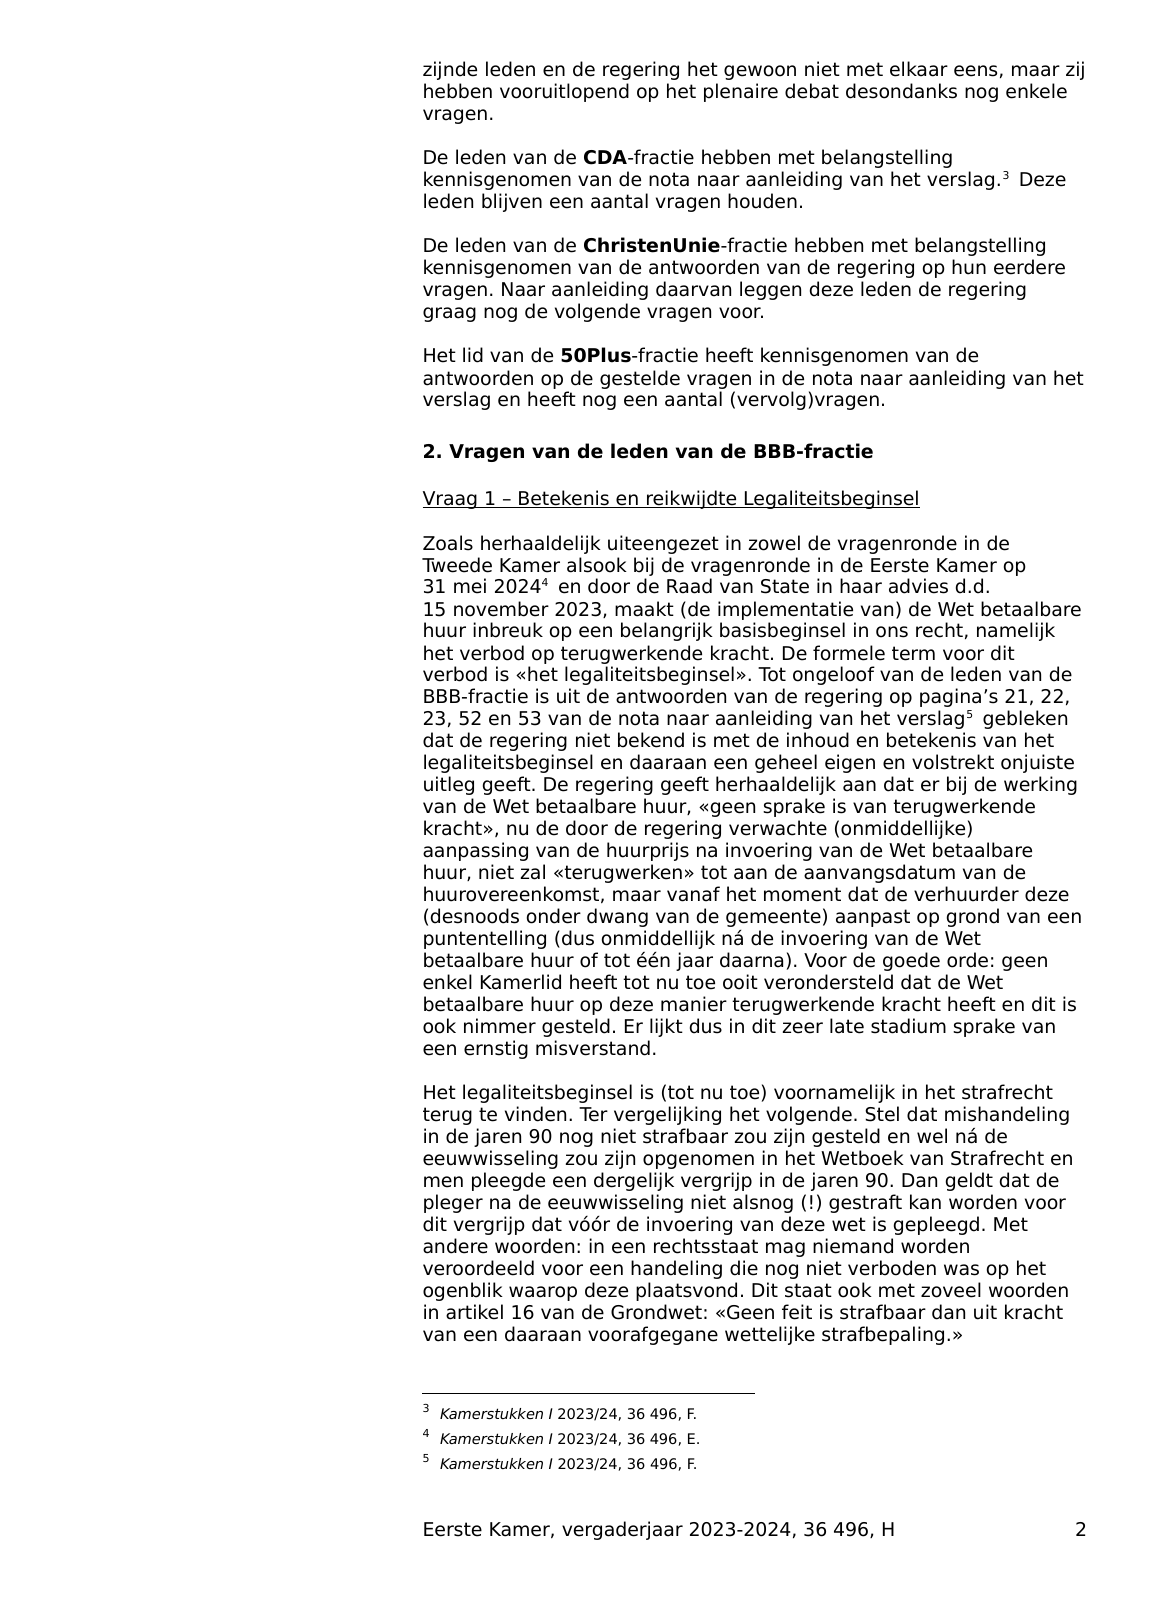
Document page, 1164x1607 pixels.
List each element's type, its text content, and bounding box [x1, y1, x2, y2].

text Het legaliteitsbeginsel is (tot nu toe) voornamelijk in het strafrecht terug te vinden. Ter vergelijking het volgende. Stel dat mishandeling in de jaren 90 nog niet strafbaar zou zijn gesteld en wel ná de eeuwwisseling zou zijn opgenomen in het Wetboek van Strafrecht en men pleegde een dergelijk vergrijp in de jaren 90. Dan geldt dat de pleger na de eeuwwisseling niet alsnog (!) gestraft kan worden voor dit vergrijp dat vóór de invoering van deze wet is gepleegd. Met andere woorden: in een rechtsstaat mag niemand worden veroordeeld voor een handeling die nog niet verboden was op het ogenblik waarop deze plaatsvond. Dit staat ook met zoveel woorden in artikel 16 van de Grondwet: «Geen feit is strafbaar dan uit kracht van een daaraan voorafgegane wettelijke strafbepaling.» [422, 1082, 1087, 1346]
subtitle Vraag 1 – Betekenis en reikwijdte Legaliteitsbeginsel [422, 488, 1087, 510]
text De leden van de ChristenUnie-fractie hebben met belangstelling kennisgenomen van de antwoorden van de regering op hun eerdere vragen. Naar aanleiding daarvan leggen deze leden de regering graag nog de volgende vragen voor. [422, 235, 1087, 323]
text Kamerstukken I 2023/24, 36 496, F. [422, 1402, 1087, 1424]
text Zoals herhaaldelijk uiteengezet in zowel de vragenronde in de Tweede Kamer alsook bij de vragenronde in de Eerste Kamer op 31 mei 2024 en door de Raad van State in haar advies d.d. 15 november 2023, maakt (de implementatie van) de Wet betaalbare huur inbreuk op een belangrijk basisbeginsel in ons recht, namelijk het verbod op terugwerkende kracht. De formele term voor dit verbod is «het legaliteitsbeginsel». Tot ongeloof van de leden van de BBB-fractie is uit de antwoorden van de regering op pagina’s 21, 22, 23, 52 en 53 van de nota naar aanleiding van het verslag gebleken dat de regering niet bekend is met de inhoud en betekenis van het legaliteitsbeginsel en daaraan een geheel eigen en volstrekt onjuiste uitleg geeft. De regering geeft herhaaldelijk aan dat er bij de werking van de Wet betaalbare huur, «geen sprake is van terugwerkende kracht», nu de door de regering verwachte (onmiddellijke) aanpassing van de huurprijs na invoering van de Wet betaalbare huur, niet zal «terugwerken» tot aan de aanvangsdatum van de huurovereenkomst, maar vanaf het moment dat de verhuurder deze (desnoods onder dwang van de gemeente) aanpast op grond van een puntentelling (dus onmiddellijk ná de invoering van de Wet betaalbare huur of tot één jaar daarna). Voor de goede orde: geen enkel Kamerlid heeft tot nu toe ooit verondersteld dat de Wet betaalbare huur op deze manier terugwerkende kracht heeft en dit is ook nimmer gesteld. Er lijkt dus in dit zeer late stadium sprake van een ernstig misverstand. [422, 532, 1087, 1060]
text Kamerstukken I 2023/24, 36 496, F. [422, 1452, 1087, 1474]
text Kamerstukken I 2023/24, 36 496, E. [422, 1427, 1087, 1449]
text Het lid van de 50Plus-fractie heeft kennisgenomen van de antwoorden op de gestelde vragen in de nota naar aanleiding van het verslag en heeft nog een aantal (vervolg)vragen. [422, 345, 1087, 411]
text zijnde leden en de regering het gewoon niet met elkaar eens, maar zij hebben vooruitlopend op het plenaire debat desondanks nog enkele vragen. [422, 59, 1087, 125]
subtitle 2. Vragen van de leden van de BBB-fractie [422, 441, 1087, 463]
text De leden van de CDA-fractie hebben met belangstelling kennisgenomen van de nota naar aanleiding van het verslag. Deze leden blijven een aantal vragen houden. [422, 147, 1087, 213]
